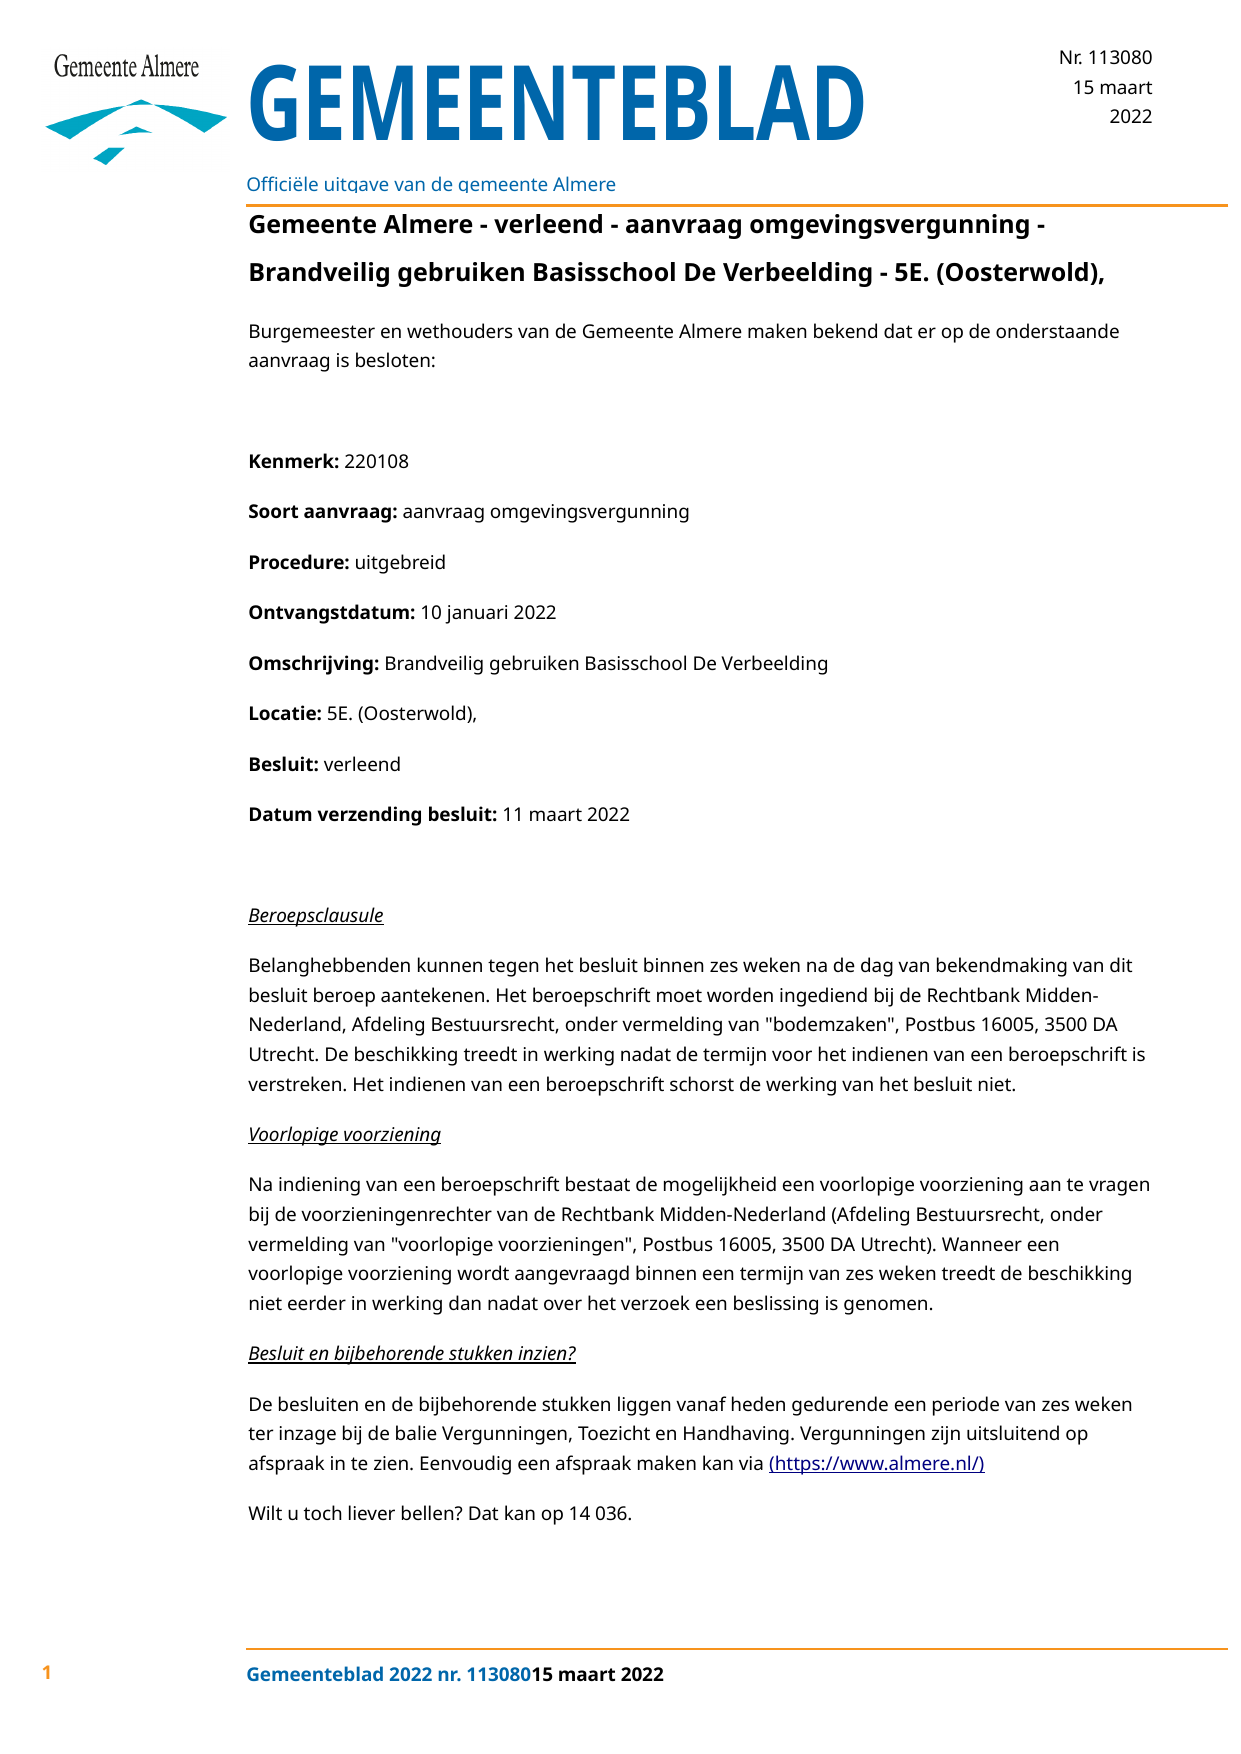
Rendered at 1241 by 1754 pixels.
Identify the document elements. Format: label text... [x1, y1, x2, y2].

text Datum verzending besluit: 11 maart 2022 [248, 801, 1152, 827]
text Locatie: 5E. (Oosterwold), [248, 700, 1152, 726]
text De besluiten en de bijbehorende stukken liggen vanaf heden gedurende een periode van zes weken ter inzage bij de balie Vergunningen, Toezicht en Handhaving. Vergunningen zijn uitsluitend op afspraak in te zien. Eenvoudig een afspraak maken kan via (https://www.almere.nl/) [248, 1391, 1152, 1476]
text Besluit: verleend [248, 751, 1152, 777]
text Soort aanvraag: aanvraag omgevingsvergunning [248, 499, 1152, 524]
text Burgemeester en wethouders van de Gemeente Almere maken bekend dat er op de onderstaande aanvraag is besloten: [248, 318, 1152, 373]
text Kenmerk: 220108 [248, 448, 1152, 474]
text Procedure: uitgebreid [248, 549, 1152, 575]
text Besluit en bijbehorende stukken inzien? [248, 1340, 1152, 1366]
text Voorlopige voorziening [248, 1121, 1152, 1147]
text Belanghebbenden kunnen tegen het besluit binnen zes weken na de dag van bekendmaking van dit besluit beroep aantekenen. Het beroepschrift moet worden ingediend bij de Rechtbank Midden-Nederland, Afdeling Bestuursrecht, onder vermelding van "bodemzaken", Postbus 16005, 3500 DA Utrecht. De beschikking treedt in werking nadat de termijn voor het indienen van een beroepschrift is verstreken. Het indienen van een beroepschrift schorst de werking van het besluit niet. [248, 952, 1152, 1097]
text Omschrijving: Brandveilig gebruiken Basisschool De Verbeelding [248, 650, 1152, 676]
text Gemeente Almere - verleend - aanvraag omgevingsvergunning - Brandveilig gebruiken Basisschool De Verbeelding - 5E. (Oosterwold), [248, 207, 1152, 288]
text Beroepsclausule [248, 902, 1152, 928]
text Wilt u toch liever bellen? Dat kan op 14 036. [248, 1500, 1152, 1526]
text Ontvangstdatum: 10 januari 2022 [248, 599, 1152, 625]
picture [41, 47, 231, 172]
text Na indiening van een beroepschrift bestaat de mogelijkheid een voorlopige voorziening aan te vragen bij de voorzieningenrechter van de Rechtbank Midden-Nederland (Afdeling Bestuursrecht, onder vermelding van "voorlopige voorzieningen", Postbus 16005, 3500 DA Utrecht). Wanneer een voorlopige voorziening wordt aangevraagd binnen een termijn van zes weken treedt de beschikking niet eerder in werking dan nadat over het verzoek een beslissing is genomen. [248, 1172, 1152, 1316]
